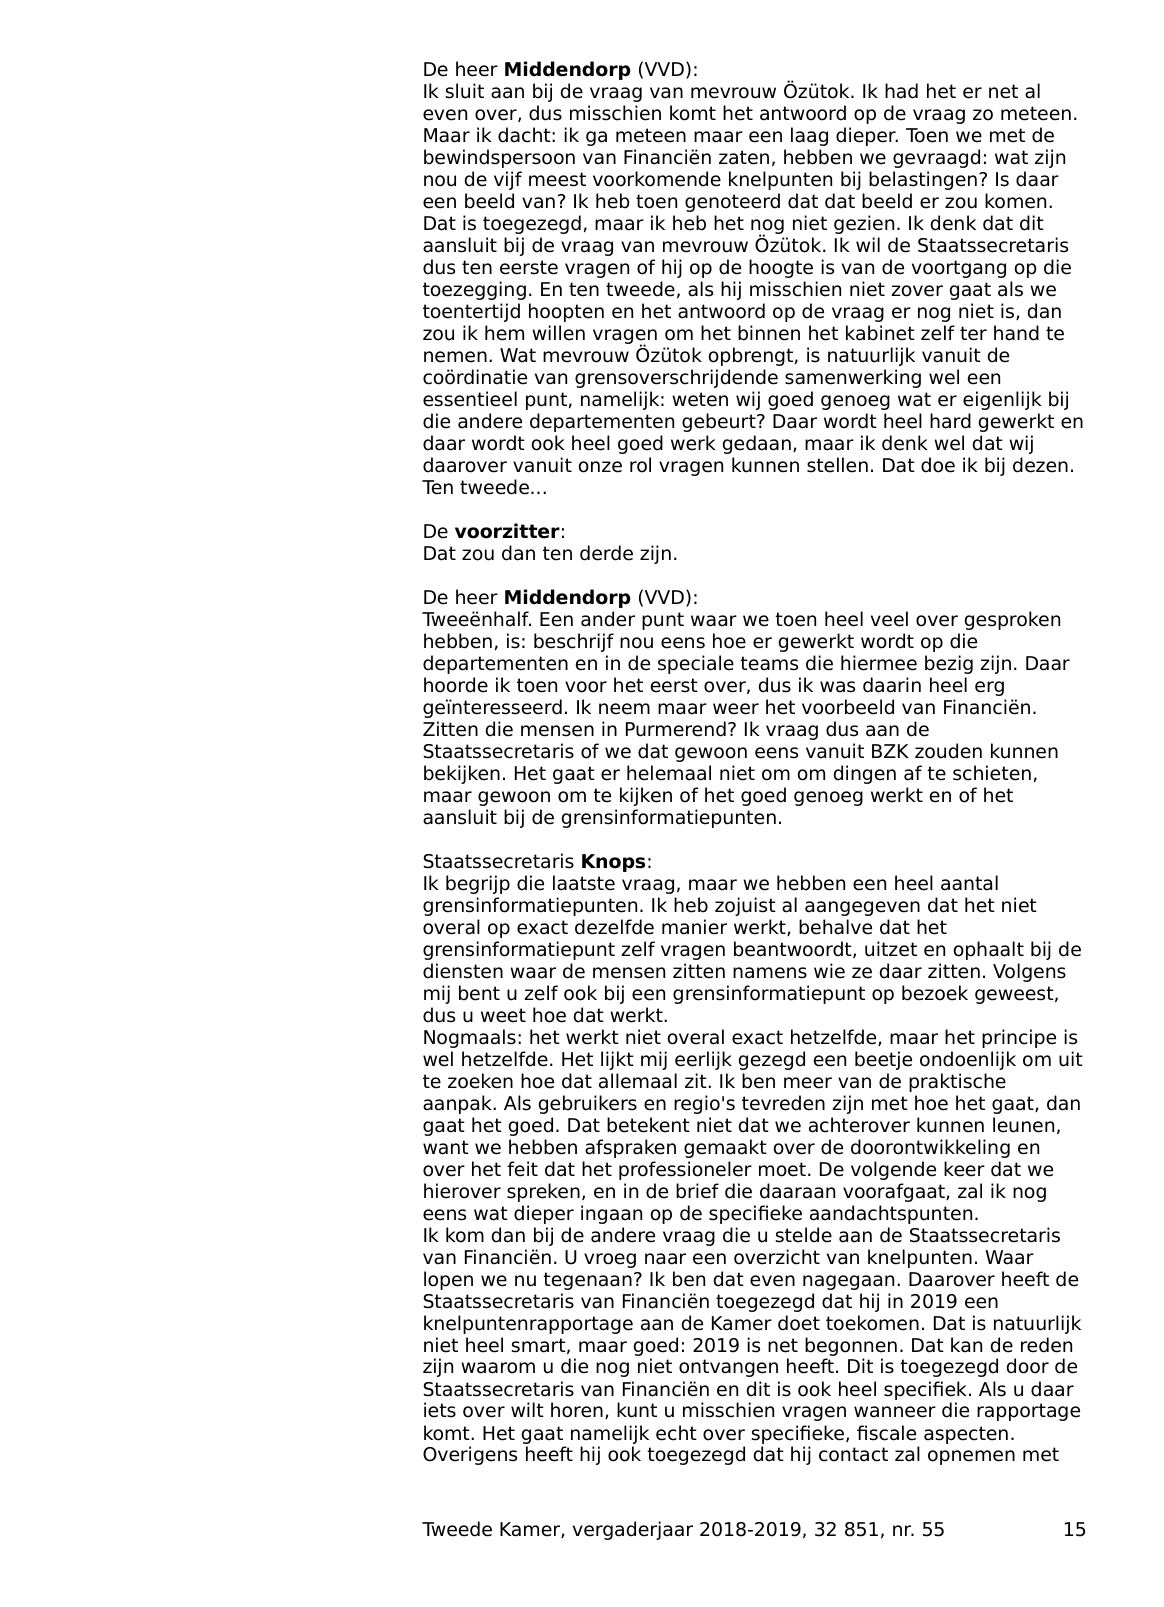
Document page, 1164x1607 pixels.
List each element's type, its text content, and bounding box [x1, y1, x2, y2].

text Tweeënhalf. Een ander punt waar we toen heel veel over gesproken hebben, is: beschrijf nou eens hoe er gewerkt wordt op die departementen en in de speciale teams die hiermee bezig zijn. Daar hoorde ik toen voor het eerst over, dus ik was daarin heel erg geïnteresseerd. Ik neem maar weer het voorbeeld van Financiën. Zitten die mensen in Purmerend? Ik vraag dus aan de Staatssecretaris of we dat gewoon eens vanuit BZK zouden kunnen bekijken. Het gaat er helemaal niet om om dingen af te schieten, maar gewoon om te kijken of het goed genoeg werkt en of het aansluit bij de grensinformatiepunten. [422, 609, 1087, 829]
text Ik begrijp die laatste vraag, maar we hebben een heel aantal grensinformatiepunten. Ik heb zojuist al aangegeven dat het niet overal op exact dezelfde manier werkt, behalve dat het grensinformatiepunt zelf vragen beantwoordt, uitzet en ophaalt bij de diensten waar de mensen zitten namens wie ze daar zitten. Volgens mij bent u zelf ook bij een grensinformatiepunt op bezoek geweest, dus u weet hoe dat werkt. [422, 873, 1087, 1027]
text De heer Middendorp (VVD): [422, 59, 1087, 81]
text De voorzitter: [422, 521, 1087, 543]
text Staatssecretaris Knops: [422, 851, 1087, 873]
text Nogmaals: het werkt niet overal exact hetzelfde, maar het principe is wel hetzelfde. Het lijkt mij eerlijk gezegd een beetje ondoenlijk om uit te zoeken hoe dat allemaal zit. Ik ben meer van de praktische aanpak. Als gebruikers en regio's tevreden zijn met hoe het gaat, dan gaat het goed. Dat betekent niet dat we achterover kunnen leunen, want we hebben afspraken gemaakt over de doorontwikkeling en over het feit dat het professioneler moet. De volgende keer dat we hierover spreken, en in de brief die daaraan voorafgaat, zal ik nog eens wat dieper ingaan op de specifieke aandachtspunten. [422, 1027, 1087, 1224]
text Ik kom dan bij de andere vraag die u stelde aan de Staatssecretaris van Financiën. U vroeg naar een overzicht van knelpunten. Waar lopen we nu tegenaan? Ik ben dat even nagegaan. Daarover heeft de Staatssecretaris van Financiën toegezegd dat hij in 2019 een knelpuntenrapportage aan de Kamer doet toekomen. Dat is natuurlijk niet heel smart, maar goed: 2019 is net begonnen. Dat kan de reden zijn waarom u die nog niet ontvangen heeft. Dit is toegezegd door de Staatssecretaris van Financiën en dit is ook heel specifiek. Als u daar iets over wilt horen, kunt u misschien vragen wanneer die rapportage komt. Het gaat namelijk echt over specifieke, fiscale aspecten. Overigens heeft hij ook toegezegd dat hij contact zal opnemen met [422, 1224, 1087, 1466]
text De heer Middendorp (VVD): [422, 587, 1087, 609]
text Dat zou dan ten derde zijn. [422, 543, 1087, 565]
text Ik sluit aan bij de vraag van mevrouw Özütok. Ik had het er net al even over, dus misschien komt het antwoord op de vraag zo meteen. Maar ik dacht: ik ga meteen maar een laag dieper. Toen we met de bewindspersoon van Financiën zaten, hebben we gevraagd: wat zijn nou de vijf meest voorkomende knelpunten bij belastingen? Is daar een beeld van? Ik heb toen genoteerd dat dat beeld er zou komen. Dat is toegezegd, maar ik heb het nog niet gezien. Ik denk dat dit aansluit bij de vraag van mevrouw Özütok. Ik wil de Staatssecretaris dus ten eerste vragen of hij op de hoogte is van de voortgang op die toezegging. En ten tweede, als hij misschien niet zover gaat als we toentertijd hoopten en het antwoord op de vraag er nog niet is, dan zou ik hem willen vragen om het binnen het kabinet zelf ter hand te nemen. Wat mevrouw Özütok opbrengt, is natuurlijk vanuit de coördinatie van grensoverschrijdende samenwerking wel een essentieel punt, namelijk: weten wij goed genoeg wat er eigenlijk bij die andere departementen gebeurt? Daar wordt heel hard gewerkt en daar wordt ook heel goed werk gedaan, maar ik denk wel dat wij daarover vanuit onze rol vragen kunnen stellen. Dat doe ik bij dezen. Ten tweede... [422, 81, 1087, 499]
